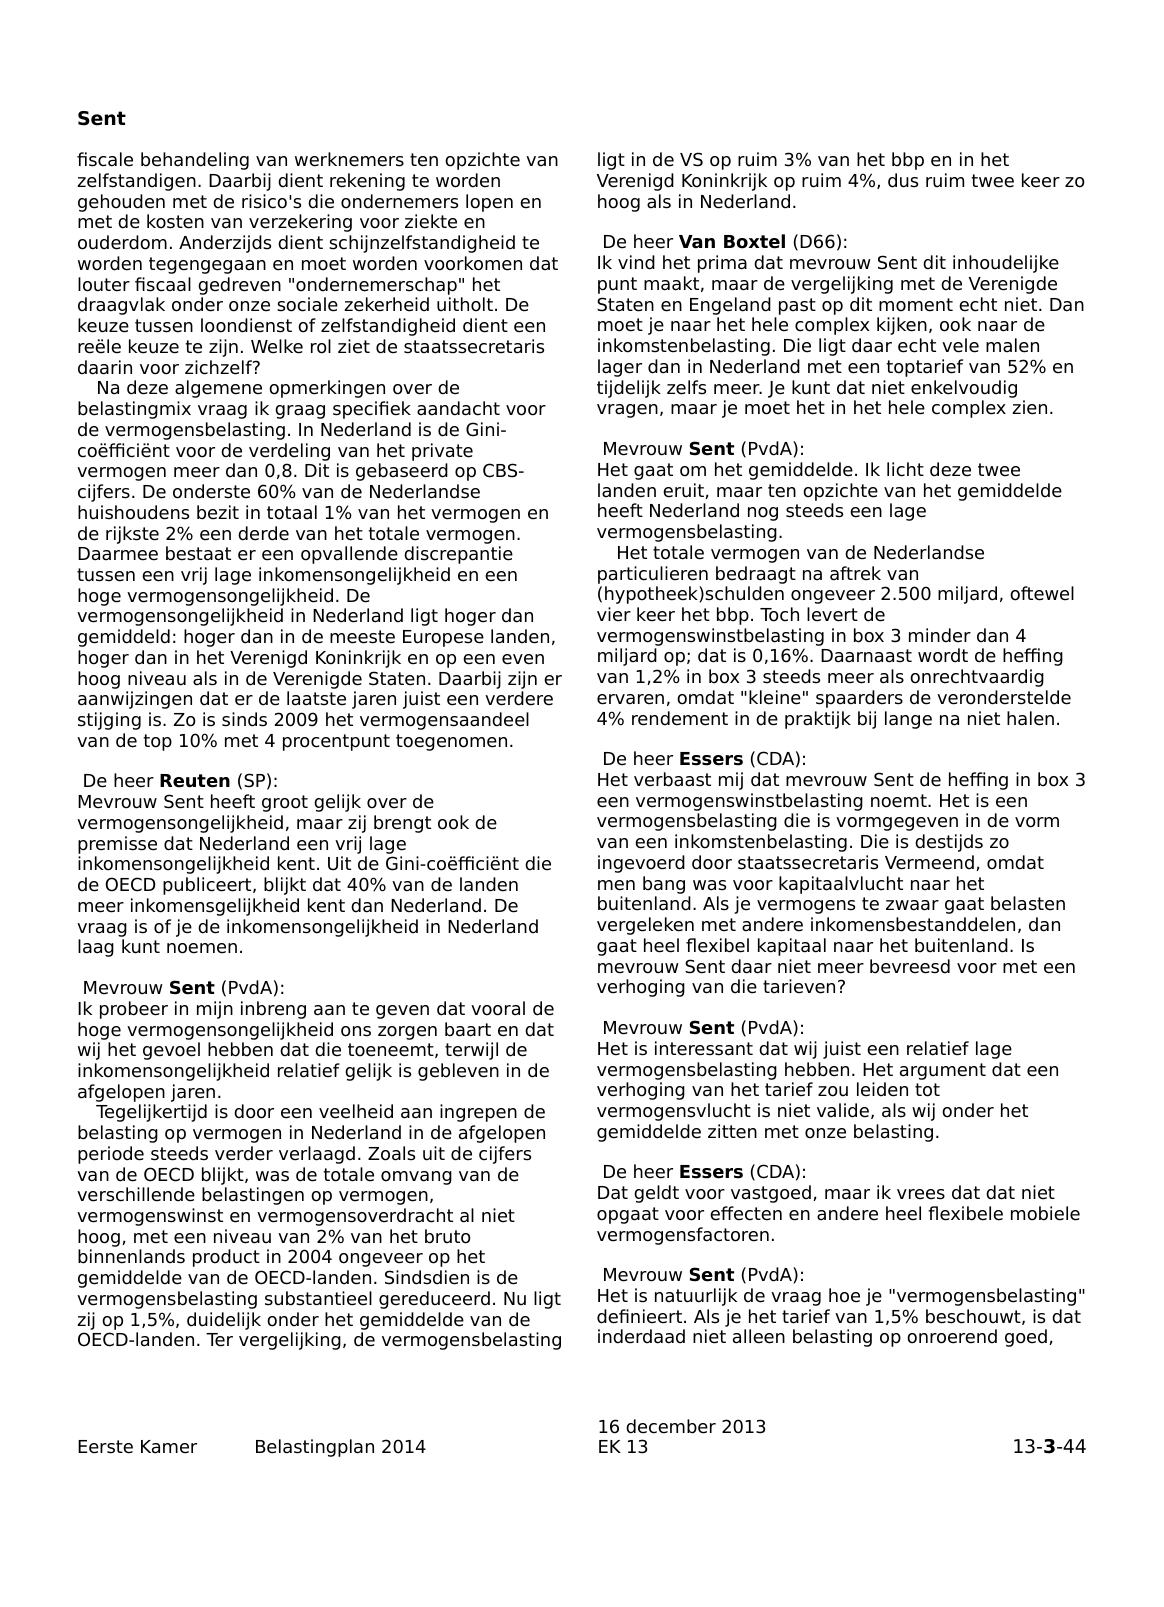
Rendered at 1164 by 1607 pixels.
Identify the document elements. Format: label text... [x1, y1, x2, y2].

text Mevrouw Sent (PvdA): [596, 1018, 1087, 1039]
text Ik probeer in mijn inbreng aan te geven dat vooral de hoge vermogensongelijkheid ons zorgen baart en dat wij het gevoel hebben dat die toeneemt, terwijl de inkomensongelijkheid relatief gelijk is gebleven in de afgelopen jaren. [77, 999, 567, 1102]
text ligt in de VS op ruim 3% van het bbp en in het Verenigd Koninkrijk op ruim 4%, dus ruim twee keer zo hoog als in Nederland. [596, 150, 1087, 212]
text De heer Van Boxtel (D66): [596, 232, 1087, 253]
text Ik vind het prima dat mevrouw Sent dit inhoudelijke punt maakt, maar de vergelijking met de Verenigde Staten en Engeland past op dit moment echt niet. Dan moet je naar het hele complex kijken, ook naar de inkomstenbelasting. Die ligt daar echt vele malen lager dan in Nederland met een toptarief van 52% en tijdelijk zelfs meer. Je kunt dat niet enkelvoudig vragen, maar je moet het in het hele complex zien. [596, 253, 1087, 419]
text Het gaat om het gemiddelde. Ik licht deze twee landen eruit, maar ten opzichte van het gemiddelde heeft Nederland nog steeds een lage vermogensbelasting. [596, 460, 1087, 543]
text Mevrouw Sent (PvdA): [596, 1265, 1087, 1286]
text Het totale vermogen van de Nederlandse particulieren bedraagt na aftrek van (hypotheek)schulden ongeveer 2.500 miljard, oftewel vier keer het bbp. Toch levert de vermogenswinstbelasting in box 3 minder dan 4 miljard op; dat is 0,16%. Daarnaast wordt de heffing van 1,2% in box 3 steeds meer als onrechtvaardig ervaren, omdat "kleine" spaarders de veronderstelde 4% rendement in de praktijk bij lange na niet halen. [596, 543, 1087, 729]
text Mevrouw Sent (PvdA): [77, 978, 567, 999]
text Mevrouw Sent heeft groot gelijk over de vermogensongelijkheid, maar zij brengt ook de premisse dat Nederland een vrij lage inkomensongelijkheid kent. Uit de Gini-coëfficiënt die de OECD publiceert, blijkt dat 40% van de landen meer inkomensgelijkheid kent dan Nederland. De vraag is of je de inkomensongelijkheid in Nederland laag kunt noemen. [77, 792, 567, 958]
text Mevrouw Sent (PvdA): [596, 439, 1087, 460]
text De heer Reuten (SP): [77, 771, 567, 792]
text fiscale behandeling van werknemers ten opzichte van zelfstandigen. Daarbij dient rekening te worden gehouden met de risico's die ondernemers lopen en met de kosten van verzekering voor ziekte en ouderdom. Anderzijds dient schijnzelfstandigheid te worden tegengegaan en moet worden voorkomen dat louter fiscaal gedreven "ondernemerschap" het draagvlak onder onze sociale zekerheid uitholt. De keuze tussen loondienst of zelfstandigheid dient een reële keuze te zijn. Welke rol ziet de staatssecretaris daarin voor zichzelf? [77, 150, 567, 378]
text Tegelijkertijd is door een veelheid aan ingrepen de belasting op vermogen in Nederland in de afgelopen periode steeds verder verlaagd. Zoals uit de cijfers van de OECD blijkt, was de totale omvang van de verschillende belastingen op vermogen, vermogenswinst en vermogensoverdracht al niet hoog, met een niveau van 2% van het bruto binnenlands product in 2004 ongeveer op het gemiddelde van de OECD-landen. Sindsdien is de vermogensbelasting substantieel gereduceerd. Nu ligt zij op 1,5%, duidelijk onder het gemiddelde van de OECD-landen. Ter vergelijking, de vermogensbelasting [77, 1102, 567, 1351]
text De heer Essers (CDA): [596, 1162, 1087, 1183]
text De heer Essers (CDA): [596, 749, 1087, 770]
text Het verbaast mij dat mevrouw Sent de heffing in box 3 een vermogenswinstbelasting noemt. Het is een vermogensbelasting die is vormgegeven in de vorm van een inkomstenbelasting. Die is destijds zo ingevoerd door staatssecretaris Vermeend, omdat men bang was voor kapitaalvlucht naar het buitenland. Als je vermogens te zwaar gaat belasten vergeleken met andere inkomensbestanddelen, dan gaat heel flexibel kapitaal naar het buitenland. Is mevrouw Sent daar niet meer bevreesd voor met een verhoging van die tarieven? [596, 770, 1087, 998]
text Na deze algemene opmerkingen over de belastingmix vraag ik graag specifiek aandacht voor de vermogensbelasting. In Nederland is de Gini-coëfficiënt voor de verdeling van het private vermogen meer dan 0,8. Dit is gebaseerd op CBS-cijfers. De onderste 60% van de Nederlandse huishoudens bezit in totaal 1% van het vermogen en de rijkste 2% een derde van het totale vermogen. Daarmee bestaat er een opvallende discrepantie tussen een vrij lage inkomensongelijkheid en een hoge vermogensongelijkheid. De vermogensongelijkheid in Nederland ligt hoger dan gemiddeld: hoger dan in de meeste Europese landen, hoger dan in het Verenigd Koninkrijk en op een even hoog niveau als in de Verenigde Staten. Daarbij zijn er aanwijzingen dat er de laatste jaren juist een verdere stijging is. Zo is sinds 2009 het vermogensaandeel van de top 10% met 4 procentpunt toegenomen. [77, 378, 567, 751]
text Dat geldt voor vastgoed, maar ik vrees dat dat niet opgaat voor effecten en andere heel flexibele mobiele vermogensfactoren. [596, 1183, 1087, 1245]
text Het is natuurlijk de vraag hoe je "vermogensbelasting" definieert. Als je het tarief van 1,5% beschouwt, is dat inderdaad niet alleen belasting op onroerend goed, [596, 1286, 1087, 1348]
text Het is interessant dat wij juist een relatief lage vermogensbelasting hebben. Het argument dat een verhoging van het tarief zou leiden tot vermogensvlucht is niet valide, als wij onder het gemiddelde zitten met onze belasting. [596, 1039, 1087, 1142]
